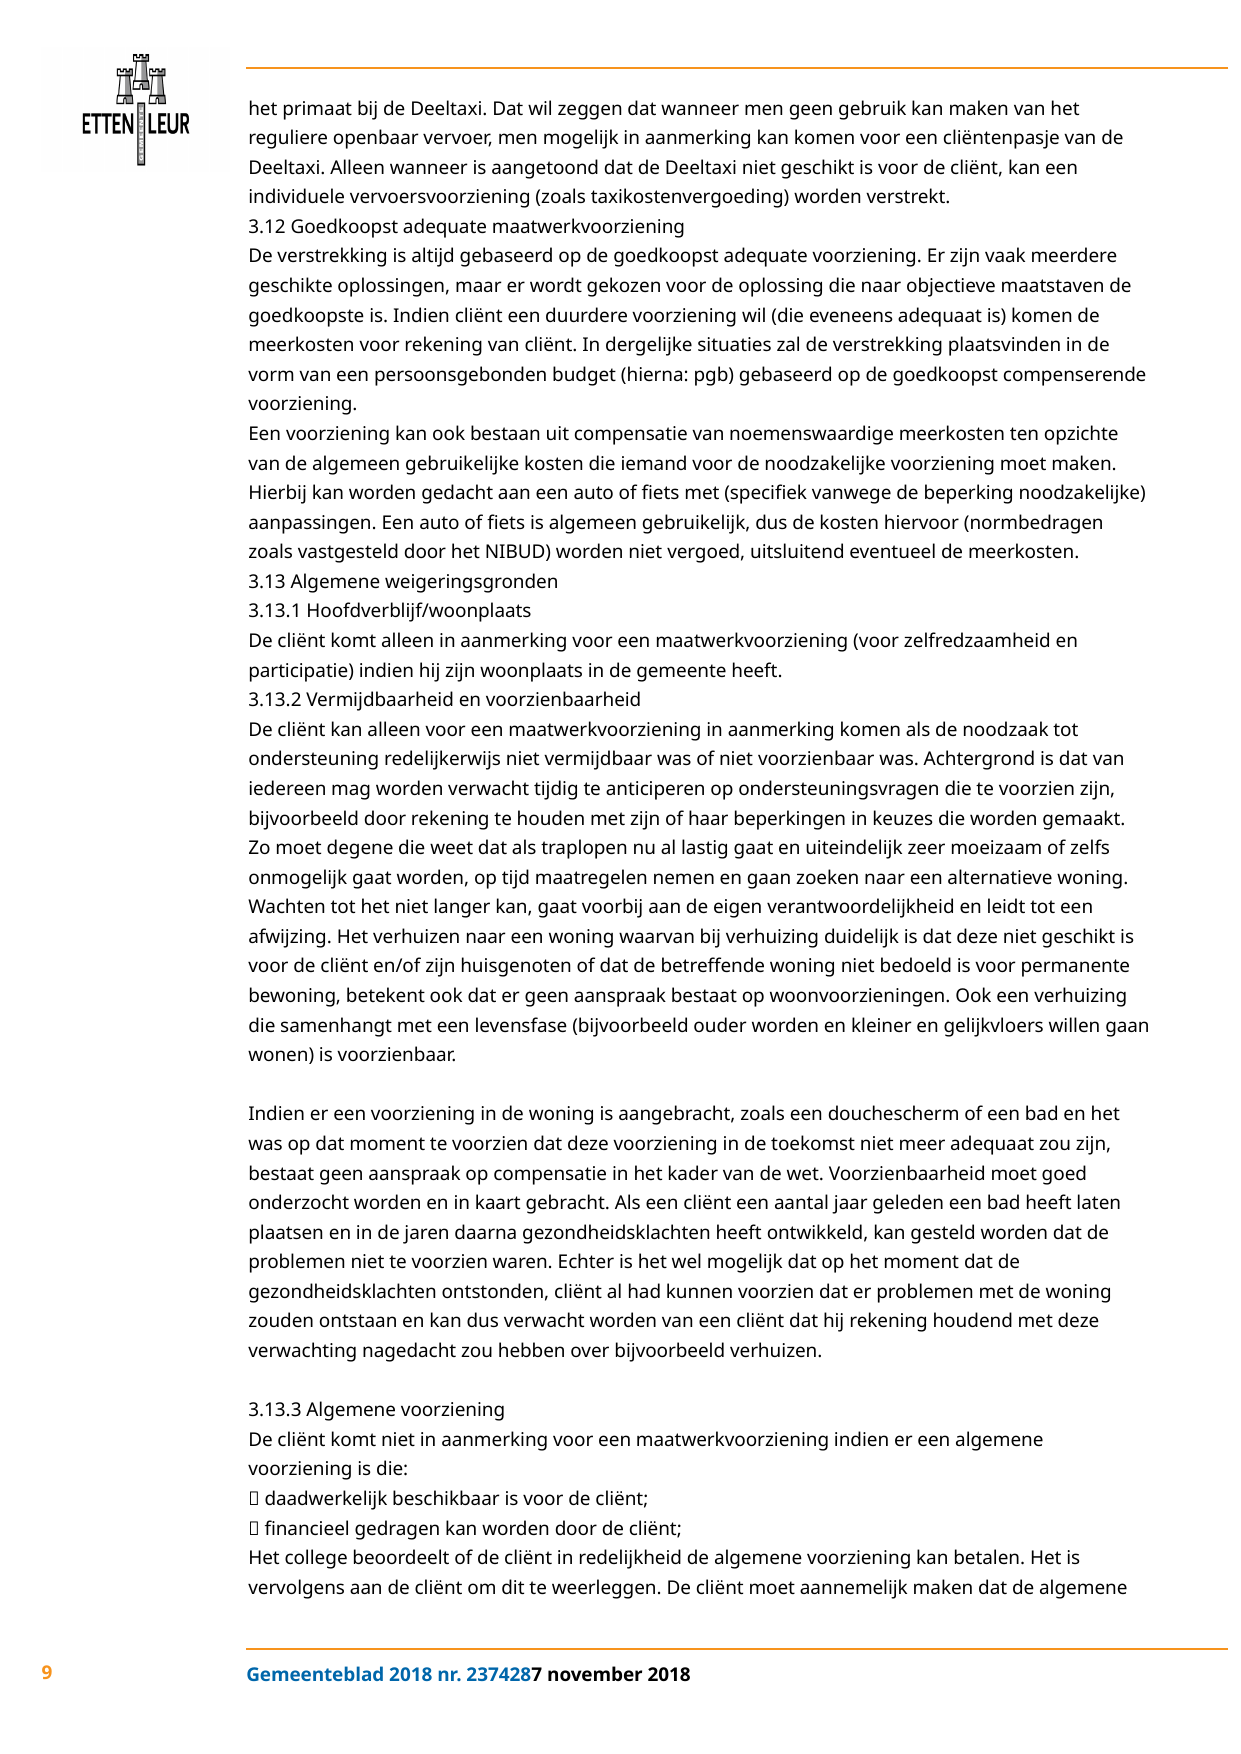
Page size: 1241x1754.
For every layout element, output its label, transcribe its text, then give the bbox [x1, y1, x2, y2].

text 3.13.2 Vermijdbaarheid en voorzienbaarheid [248, 686, 1152, 712]
text  financieel gedragen kan worden door de cliënt; [248, 1515, 1152, 1541]
text De cliënt komt niet in aanmerking voor een maatwerkvoorziening indien er een algemene voorziening is die: [248, 1426, 1152, 1481]
text De verstrekking is altijd gebaseerd op de goedkoopst adequate voorziening. Er zijn vaak meerdere geschikte oplossingen, maar er wordt gekozen voor de oplossing die naar objectieve maatstaven de goedkoopste is. Indien cliënt een duurdere voorziening wil (die eveneens adequaat is) komen de meerkosten voor rekening van cliënt. In dergelijke situaties zal de verstrekking plaatsvinden in de vorm van een persoonsgebonden budget (hierna: pgb) gebaseerd op de goedkoopst compenserende voorziening. [248, 243, 1152, 416]
text 3.13.1 Hoofdverblijf/woonplaats [248, 598, 1152, 623]
text Het college beoordeelt of de cliënt in redelijkheid de algemene voorziening kan betalen. Het is vervolgens aan de cliënt om dit te weerleggen. De cliënt moet aannemelijk maken dat de algemene [248, 1544, 1152, 1600]
text De cliënt kan alleen voor een maatwerkvoorziening in aanmerking komen als de noodzaak tot ondersteuning redelijkerwijs niet vermijdbaar was of niet voorzienbaar was. Achtergrond is dat van iedereen mag worden verwacht tijdig te anticiperen op ondersteuningsvragen die te voorzien zijn, bijvoorbeeld door rekening te houden met zijn of haar beperkingen in keuzes die worden gemaakt. Zo moet degene die weet dat als traplopen nu al lastig gaat en uiteindelijk zeer moeizaam of zelfs onmogelijk gaat worden, op tijd maatregelen nemen en gaan zoeken naar een alternatieve woning. Wachten tot het niet langer kan, gaat voorbij aan de eigen verantwoordelijkheid en leidt tot een afwijzing. Het verhuizen naar een woning waarvan bij verhuizing duidelijk is dat deze niet geschikt is voor de cliënt en/of zijn huisgenoten of dat de betreffende woning niet bedoeld is voor permanente bewoning, betekent ook dat er geen aanspraak bestaat op woonvoorzieningen. Ook een verhuizing die samenhangt met een levensfase (bijvoorbeeld ouder worden en kleiner en gelijkvloers willen gaan wonen) is voorzienbaar. [248, 716, 1152, 1067]
picture [41, 47, 231, 172]
text  daadwerkelijk beschikbaar is voor de cliënt; [248, 1485, 1152, 1511]
text Indien er een voorziening in de woning is aangebracht, zoals een douchescherm of een bad en het was op dat moment te voorzien dat deze voorziening in de toekomst niet meer adequaat zou zijn, bestaat geen aanspraak op compensatie in het kader van de wet. Voorzienbaarheid moet goed onderzocht worden en in kaart gebracht. Als een cliënt een aantal jaar geleden een bad heeft laten plaatsen en in de jaren daarna gezondheidsklachten heeft ontwikkeld, kan gesteld worden dat de problemen niet te voorzien waren. Echter is het wel mogelijk dat op het moment dat de gezondheidsklachten ontstonden, cliënt al had kunnen voorzien dat er problemen met de woning zouden ontstaan en kan dus verwacht worden van een cliënt dat hij rekening houdend met deze verwachting nagedacht zou hebben over bijvoorbeeld verhuizen. [248, 1101, 1152, 1363]
text 3.12 Goedkoopst adequate maatwerkvoorziening [248, 213, 1152, 239]
text 3.13 Algemene weigeringsgronden [248, 568, 1152, 594]
text 3.13.3 Algemene voorziening [248, 1396, 1152, 1422]
text De cliënt komt alleen in aanmerking voor een maatwerkvoorziening (voor zelfredzaamheid en participatie) indien hij zijn woonplaats in de gemeente heeft. [248, 627, 1152, 683]
text Een voorziening kan ook bestaan uit compensatie van noemenswaardige meerkosten ten opzichte van de algemeen gebruikelijke kosten die iemand voor de noodzakelijke voorziening moet maken. Hierbij kan worden gedacht aan een auto of fiets met (specifiek vanwege de beperking noodzakelijke) aanpassingen. Een auto of fiets is algemeen gebruikelijk, dus de kosten hiervoor (normbedragen zoals vastgesteld door het NIBUD) worden niet vergoed, uitsluitend eventueel de meerkosten. [248, 420, 1152, 564]
text het primaat bij de Deeltaxi. Dat wil zeggen dat wanneer men geen gebruik kan maken van het reguliere openbaar vervoer, men mogelijk in aanmerking kan komen voor een cliëntenpasje van de Deeltaxi. Alleen wanneer is aangetoond dat de Deeltaxi niet geschikt is voor de cliënt, kan een individuele vervoersvoorziening (zoals taxikostenvergoeding) worden verstrekt. [248, 95, 1152, 209]
